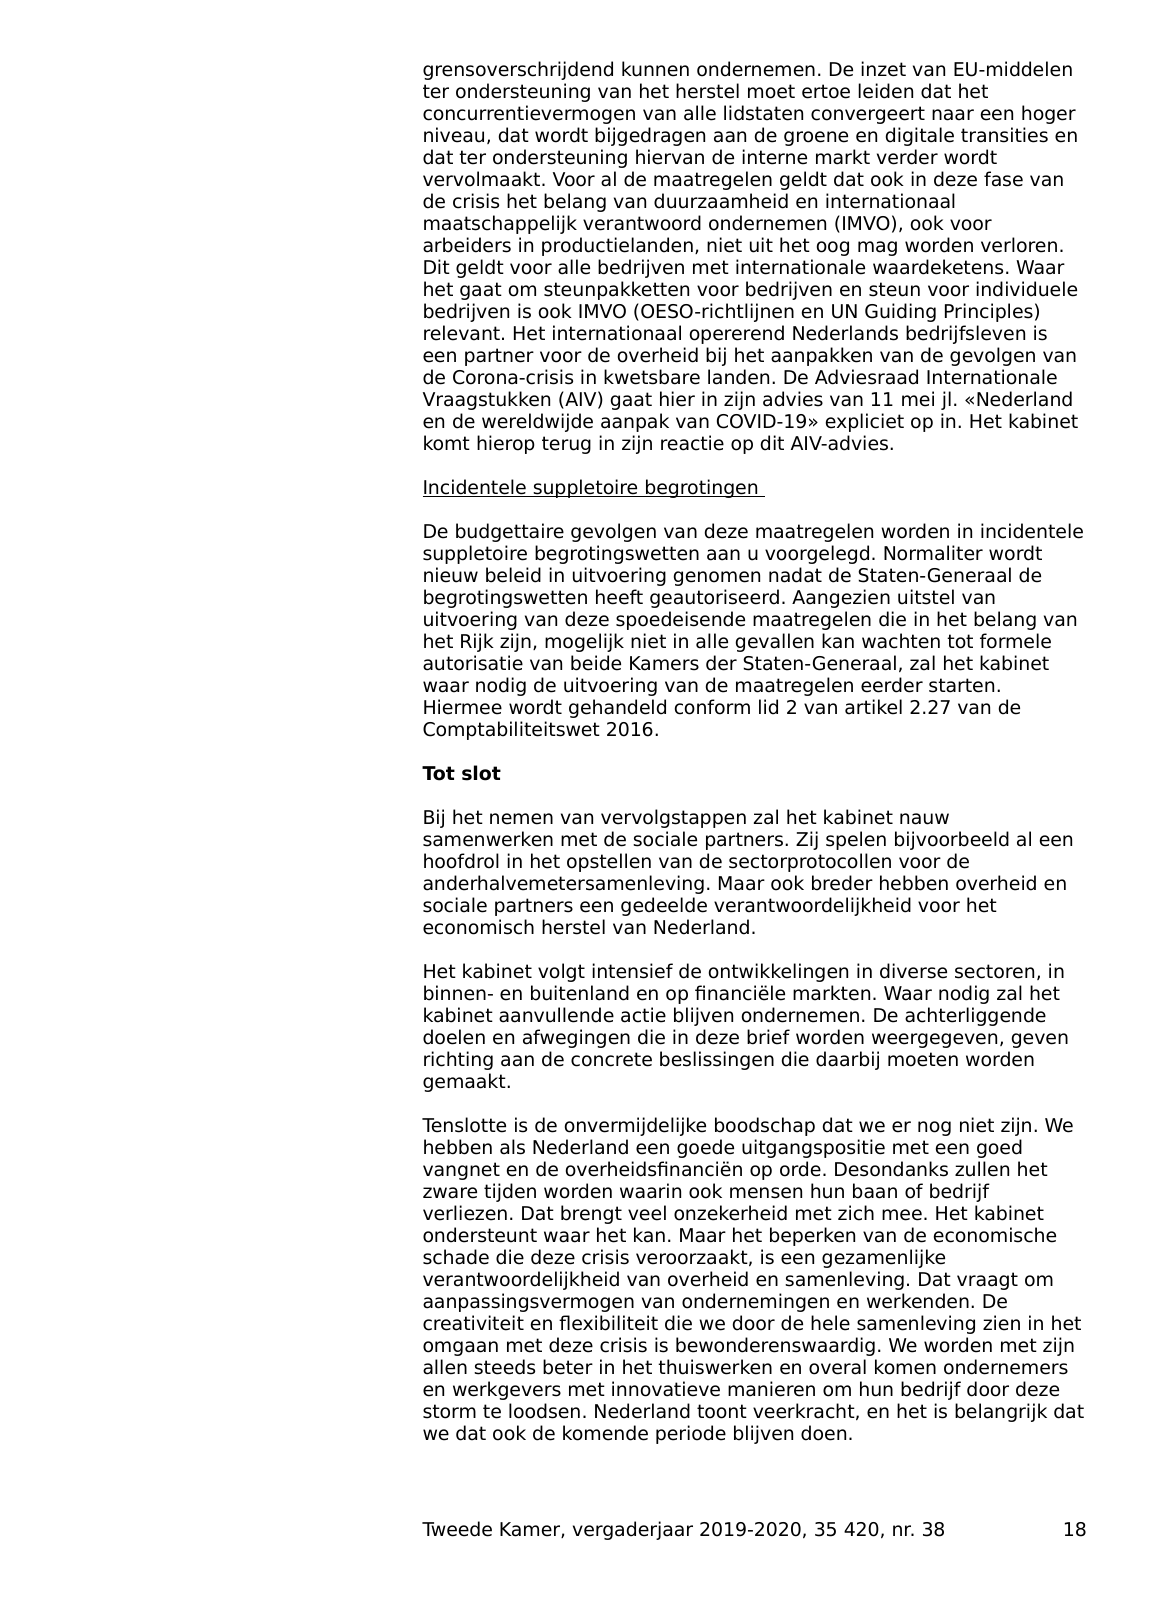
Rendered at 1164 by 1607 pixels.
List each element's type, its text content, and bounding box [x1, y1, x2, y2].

text grensoverschrijdend kunnen ondernemen. De inzet van EU-middelen ter ondersteuning van het herstel moet ertoe leiden dat het concurrentievermogen van alle lidstaten convergeert naar een hoger niveau, dat wordt bijgedragen aan de groene en digitale transities en dat ter ondersteuning hiervan de interne markt verder wordt vervolmaakt. Voor al de maatregelen geldt dat ook in deze fase van de crisis het belang van duurzaamheid en internationaal maatschappelijk verantwoord ondernemen (IMVO), ook voor arbeiders in productielanden, niet uit het oog mag worden verloren. Dit geldt voor alle bedrijven met internationale waardeketens. Waar het gaat om steunpakketten voor bedrijven en steun voor individuele bedrijven is ook IMVO (OESO-richtlijnen en UN Guiding Principles) relevant. Het internationaal opererend Nederlands bedrijfsleven is een partner voor de overheid bij het aanpakken van de gevolgen van de Corona-crisis in kwetsbare landen. De Adviesraad Internationale Vraagstukken (AIV) gaat hier in zijn advies van 11 mei jl. «Nederland en de wereldwijde aanpak van COVID-19» expliciet op in. Het kabinet komt hierop terug in zijn reactie op dit AIV-advies. [422, 59, 1087, 455]
subtitle Tot slot [422, 763, 1087, 785]
text Het kabinet volgt intensief de ontwikkelingen in diverse sectoren, in binnen- en buitenland en op financiële markten. Waar nodig zal het kabinet aanvullende actie blijven ondernemen. De achterliggende doelen en afwegingen die in deze brief worden weergegeven, geven richting aan de concrete beslissingen die daarbij moeten worden gemaakt. [422, 961, 1087, 1093]
text Tenslotte is de onvermijdelijke boodschap dat we er nog niet zijn. We hebben als Nederland een goede uitgangspositie met een goed vangnet en de overheidsfinanciën op orde. Desondanks zullen het zware tijden worden waarin ook mensen hun baan of bedrijf verliezen. Dat brengt veel onzekerheid met zich mee. Het kabinet ondersteunt waar het kan. Maar het beperken van de economische schade die deze crisis veroorzaakt, is een gezamenlijke verantwoordelijkheid van overheid en samenleving. Dat vraagt om aanpassingsvermogen van ondernemingen en werkenden. De creativiteit en flexibiliteit die we door de hele samenleving zien in het omgaan met deze crisis is bewonderenswaardig. We worden met zijn allen steeds beter in het thuiswerken en overal komen ondernemers en werkgevers met innovatieve manieren om hun bedrijf door deze storm te loodsen. Nederland toont veerkracht, en het is belangrijk dat we dat ook de komende periode blijven doen. [422, 1115, 1087, 1445]
text Bij het nemen van vervolgstappen zal het kabinet nauw samenwerken met de sociale partners. Zij spelen bijvoorbeeld al een hoofdrol in het opstellen van de sectorprotocollen voor de anderhalvemetersamenleving. Maar ook breder hebben overheid en sociale partners een gedeelde verantwoordelijkheid voor het economisch herstel van Nederland. [422, 807, 1087, 939]
text De budgettaire gevolgen van deze maatregelen worden in incidentele suppletoire begrotingswetten aan u voorgelegd. Normaliter wordt nieuw beleid in uitvoering genomen nadat de Staten-Generaal de begrotingswetten heeft geautoriseerd. Aangezien uitstel van uitvoering van deze spoedeisende maatregelen die in het belang van het Rijk zijn, mogelijk niet in alle gevallen kan wachten tot formele autorisatie van beide Kamers der Staten-Generaal, zal het kabinet waar nodig de uitvoering van de maatregelen eerder starten. Hiermee wordt gehandeld conform lid 2 van artikel 2.27 van de Comptabiliteitswet 2016. [422, 521, 1087, 741]
subtitle Incidentele suppletoire begrotingen [422, 477, 1087, 499]
